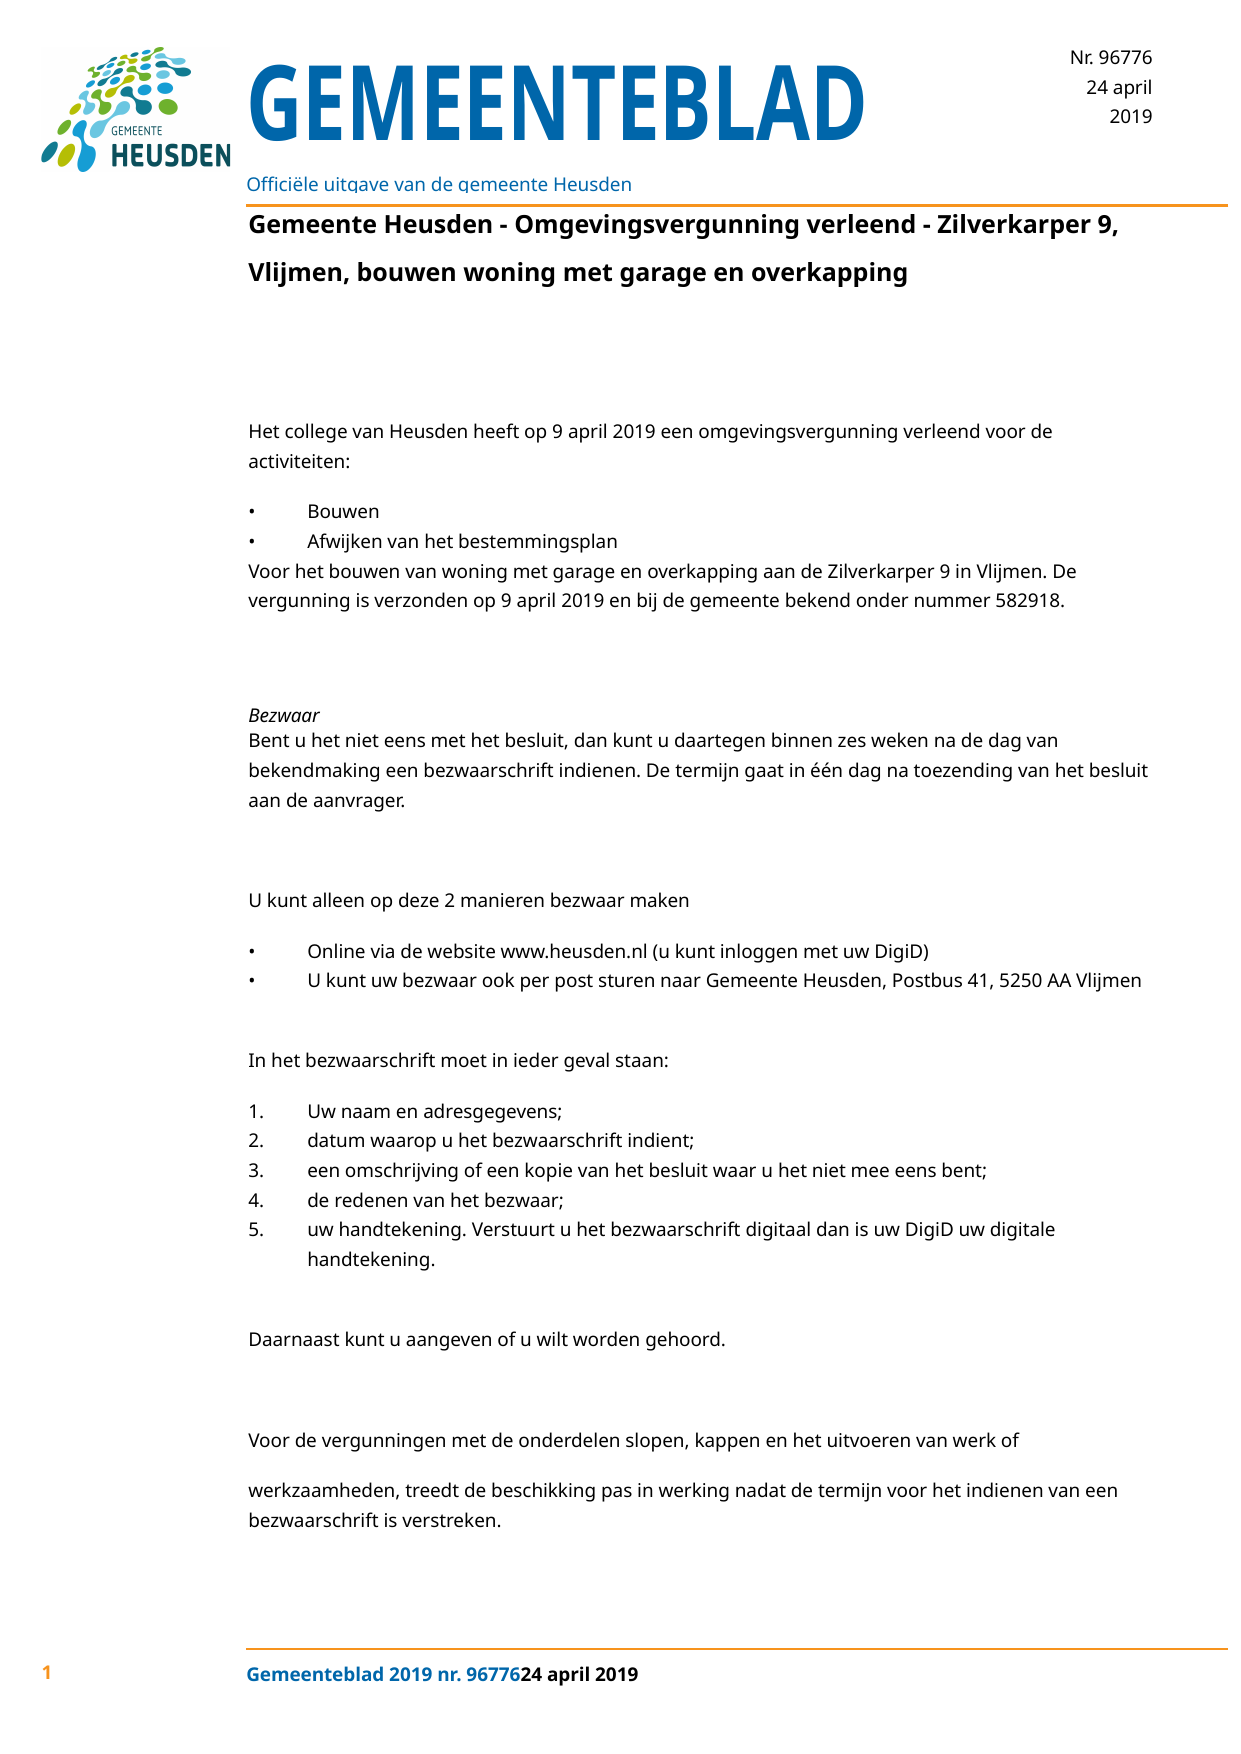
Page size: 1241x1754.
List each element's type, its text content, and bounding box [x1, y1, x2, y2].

picture [41, 47, 231, 172]
text Bezwaar [248, 702, 1152, 728]
list U kunt uw bezwaar ook per post sturen naar Gemeente Heusden, Postbus 41, 5250 AA Vlijmen [248, 968, 1152, 993]
list datum waarop u het bezwaarschrift indient; [248, 1128, 1152, 1153]
list Uw naam en adresgegevens; [248, 1098, 1152, 1124]
list Afwijken van het bestemmingsplan [248, 528, 1152, 554]
list een omschrijving of een kopie van het besluit waar u het niet mee eens bent; [248, 1157, 1152, 1183]
text werkzaamheden, treedt de beschikking pas in werking nadat de termijn voor het indienen van een bezwaarschrift is verstreken. [248, 1477, 1152, 1532]
text Het college van Heusden heeft op 9 april 2019 een omgevingsvergunning verleend voor de activiteiten: [248, 419, 1152, 474]
text Gemeente Heusden - Omgevingsvergunning verleend - Zilverkarper 9, Vlijmen, bouwen woning met garage en overkapping [248, 207, 1152, 288]
list uw handtekening. Verstuurt u het bezwaarschrift digitaal dan is uw DigiD uw digitale handtekening. [248, 1216, 1152, 1272]
text U kunt alleen op deze 2 manieren bezwaar maken [248, 888, 1152, 913]
text Bent u het niet eens met het besluit, dan kunt u daartegen binnen zes weken na de dag van bekendmaking een bezwaarschrift indienen. De termijn gaat in één dag na toezending van het besluit aan de aanvrager. [248, 728, 1152, 812]
list de redenen van het bezwaar; [248, 1187, 1152, 1212]
list Online via de website www.heusden.nl (u kunt inloggen met uw DigiD) [248, 938, 1152, 964]
text In het bezwaarschrift moet in ieder geval staan: [248, 1048, 1152, 1073]
list Bouwen [248, 499, 1152, 524]
text Daarnaast kunt u aangeven of u wilt worden gehoord. [248, 1326, 1152, 1352]
text Voor het bouwen van woning met garage en overkapping aan de Zilverkarper 9 in Vlijmen. De vergunning is verzonden op 9 april 2019 en bij de gemeente bekend onder nummer 582918. [248, 558, 1152, 613]
text Voor de vergunningen met de onderdelen slopen, kappen en het uitvoeren van werk of [248, 1427, 1152, 1452]
